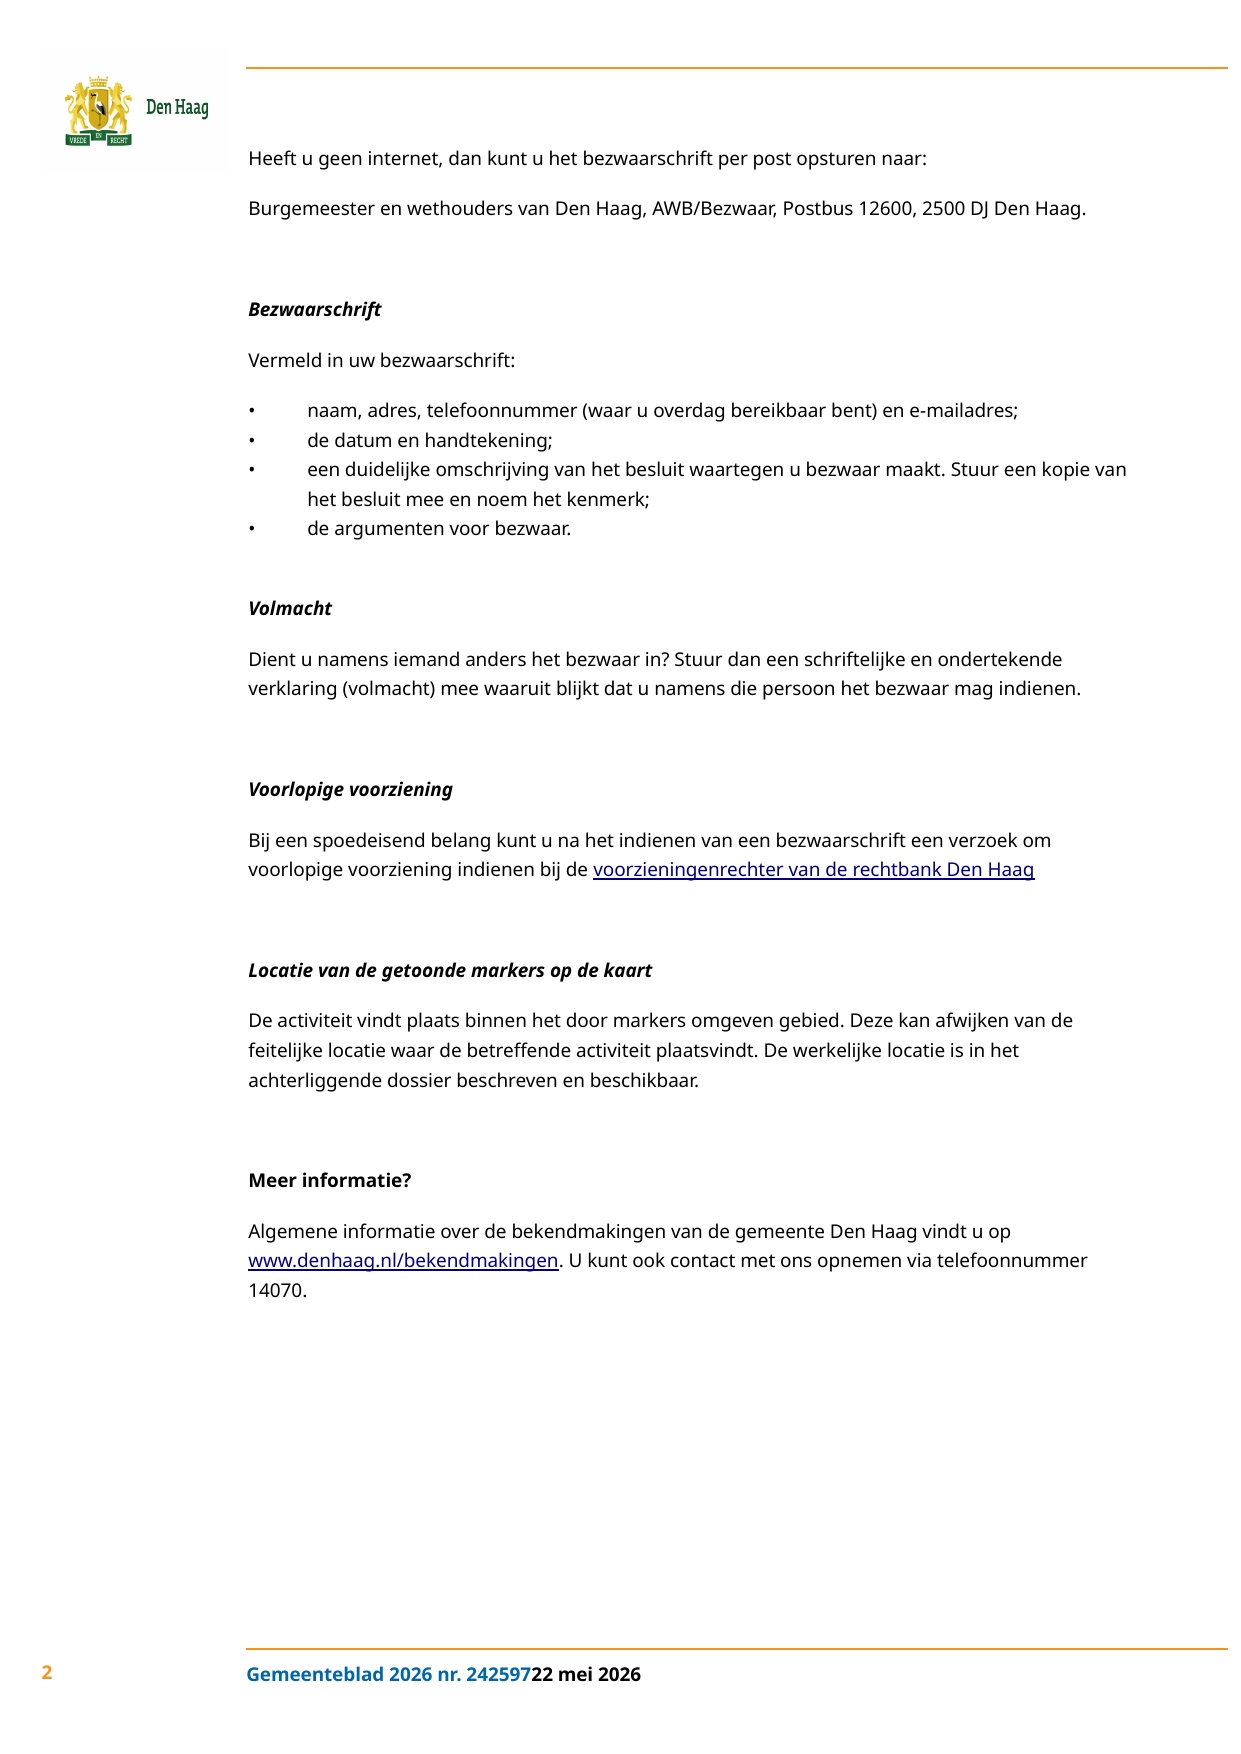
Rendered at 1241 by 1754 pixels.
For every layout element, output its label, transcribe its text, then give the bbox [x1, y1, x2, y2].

text Vermeld in uw bezwaarschrift: [248, 347, 1152, 373]
text Burgemeester en wethouders van Den Haag, AWB/Bezwaar, Postbus 12600, 2500 DJ Den Haag. [248, 196, 1152, 221]
text Voorlopige voorziening [248, 776, 1152, 802]
list een duidelijke omschrijving van het besluit waartegen u bezwaar maakt. Stuur een kopie van het besluit mee en noem het kenmerk; [248, 456, 1152, 512]
text Algemene informatie over de bekendmakingen van de gemeente Den Haag vindt u op www.denhaag.nl/bekendmakingen. U kunt ook contact met ons opnemen via telefoonnummer 14070. [248, 1218, 1152, 1303]
text Locatie van de getoonde markers op de kaart [248, 957, 1152, 983]
text Bezwaarschrift [248, 296, 1152, 322]
text Volmacht [248, 596, 1152, 621]
text Dient u namens iemand anders het bezwaar in? Stuur dan een schriftelijke en ondertekende verklaring (volmacht) mee waaruit blijkt dat u namens die persoon het bezwaar mag indienen. [248, 646, 1152, 701]
list de argumenten voor bezwaar. [248, 516, 1152, 541]
text Bij een spoedeisend belang kunt u na het indienen van een bezwaarschrift een verzoek om voorlopige voorziening indienen bij de voorzieningenrechter van de rechtbank Den Haag [248, 827, 1152, 882]
text Meer informatie? [248, 1168, 1152, 1193]
picture [41, 47, 231, 172]
list de datum en handtekening; [248, 427, 1152, 453]
text De activiteit vindt plaats binnen het door markers omgeven gebied. Deze kan afwijken van de feitelijke locatie waar de betreffende activiteit plaatsvindt. De werkelijke locatie is in het achterliggende dossier beschreven en beschikbaar. [248, 1008, 1152, 1093]
text Heeft u geen internet, dan kunt u het bezwaarschrift per post opsturen naar: [248, 145, 1152, 171]
list naam, adres, telefoonnummer (waar u overdag bereikbaar bent) en e-mailadres; [248, 397, 1152, 423]
